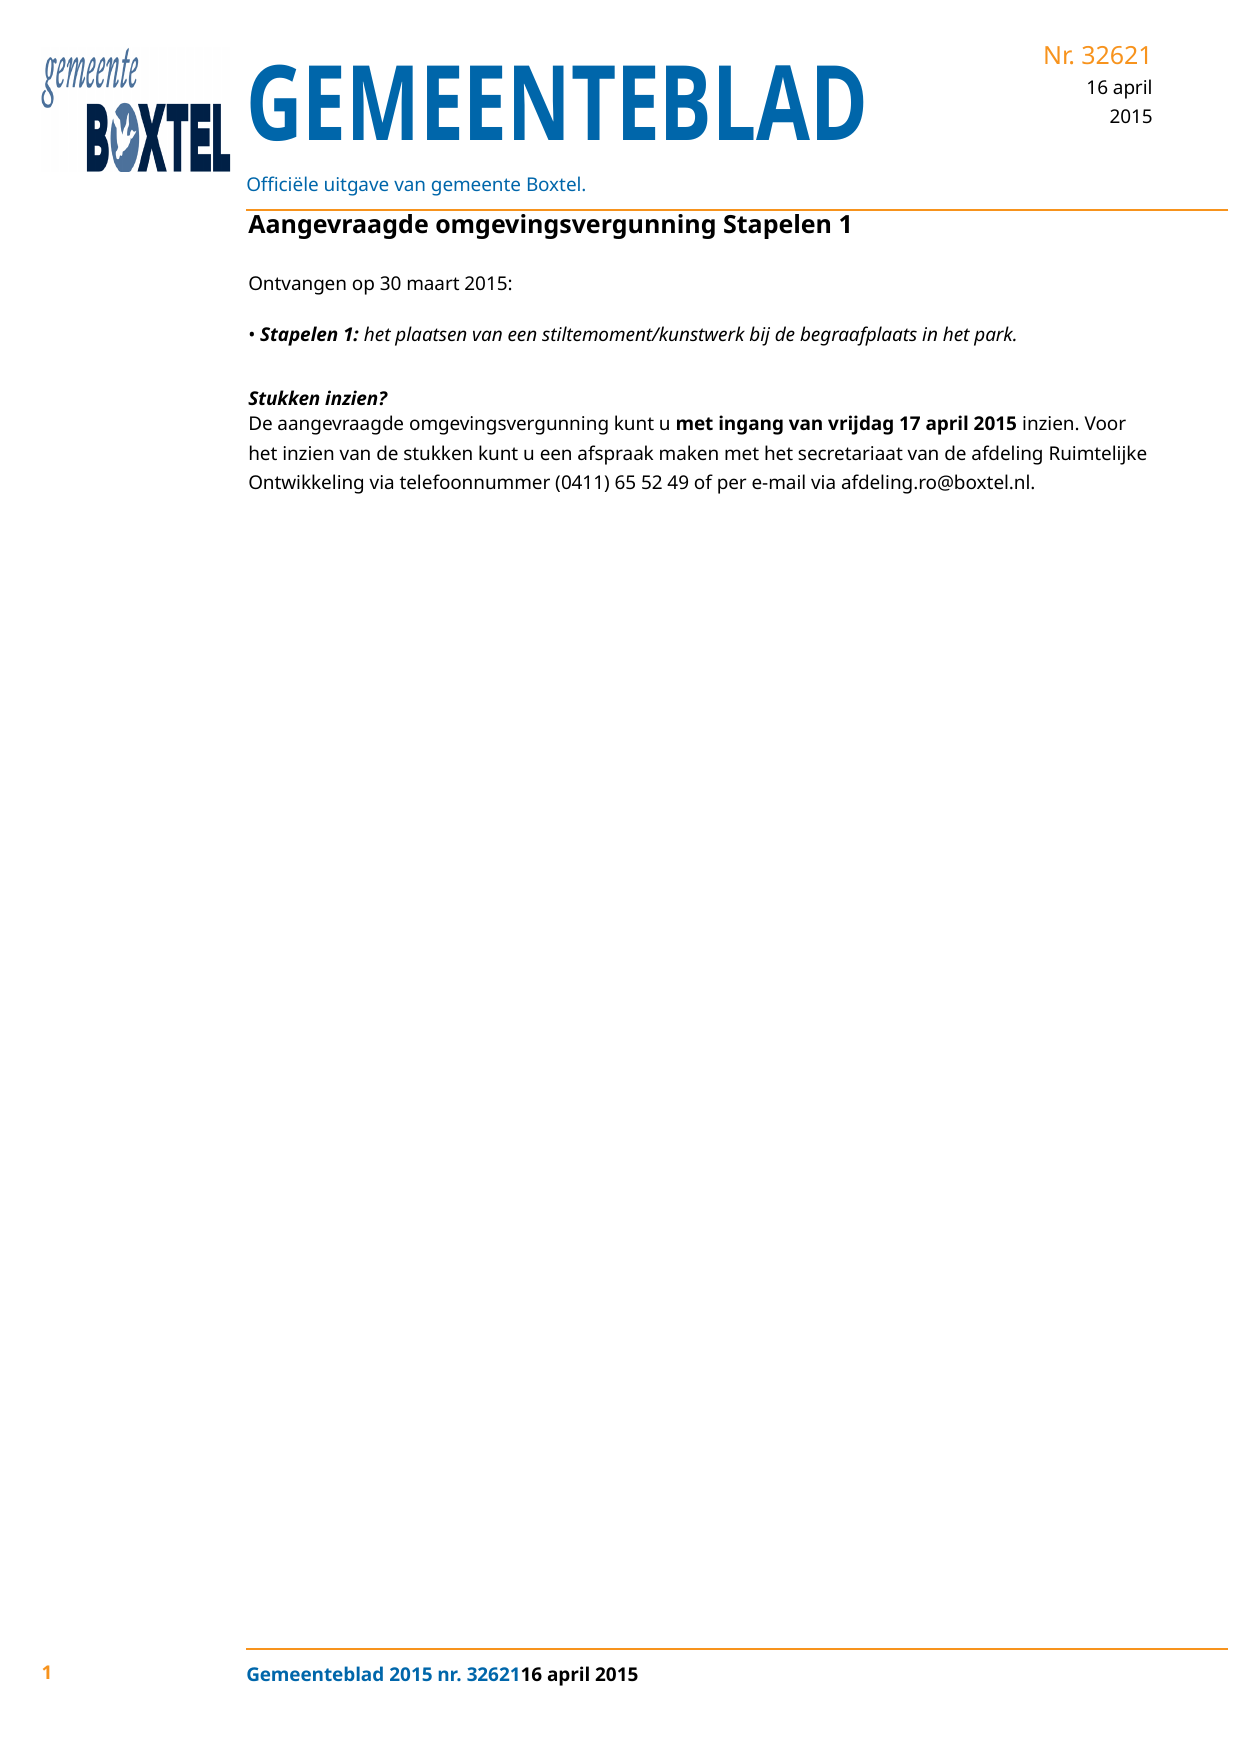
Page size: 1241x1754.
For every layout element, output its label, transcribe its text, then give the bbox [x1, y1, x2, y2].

text Ontvangen op 30 maart 2015: [248, 270, 1152, 296]
text • Stapelen 1: het plaatsen van een stiltemoment/kunstwerk bij de begraafplaats in het park. [248, 321, 1152, 346]
picture [41, 47, 231, 172]
text Aangevraagde omgevingsvergunning Stapelen 1 [248, 211, 1152, 241]
text De aangevraagde omgevingsvergunning kunt u met ingang van vrijdag 17 april 2015 inzien. Voor het inzien van de stukken kunt u een afspraak maken met het secretariaat van de afdeling Ruimtelijke Ontwikkeling via telefoonnummer (0411) 65 52 49 of per e-mail via afdeling.ro@boxtel.nl. [248, 410, 1152, 495]
text Stukken inzien? [248, 385, 1152, 410]
